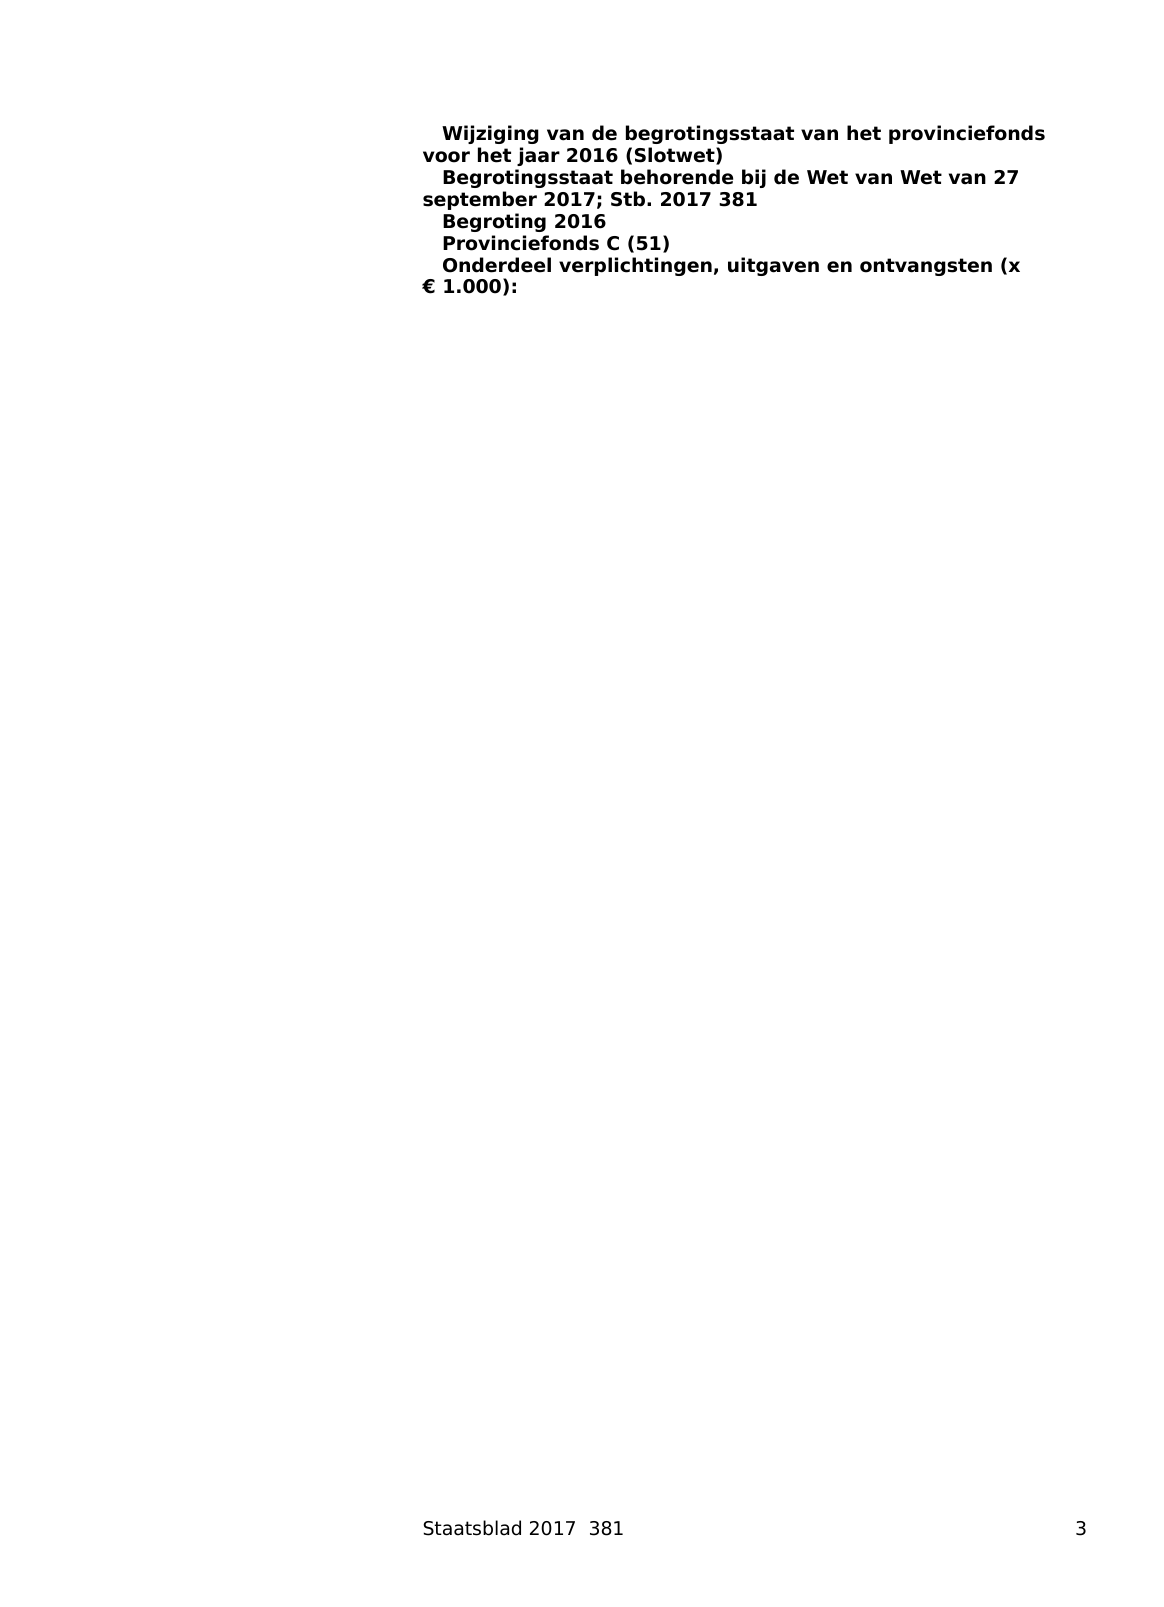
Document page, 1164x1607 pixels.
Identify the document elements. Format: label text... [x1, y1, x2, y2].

text Begroting 2016 [422, 211, 1087, 232]
text Provinciefonds C (51) [422, 232, 1087, 254]
text Onderdeel verplichtingen, uitgaven en ontvangsten (x € 1.000): [422, 254, 1087, 298]
text Wijziging van de begrotingsstaat van het provinciefonds voor het jaar 2016 (Slotwet) [422, 123, 1087, 167]
text Begrotingsstaat behorende bij de Wet van Wet van 27 september 2017; Stb. 2017 381 [422, 167, 1087, 211]
